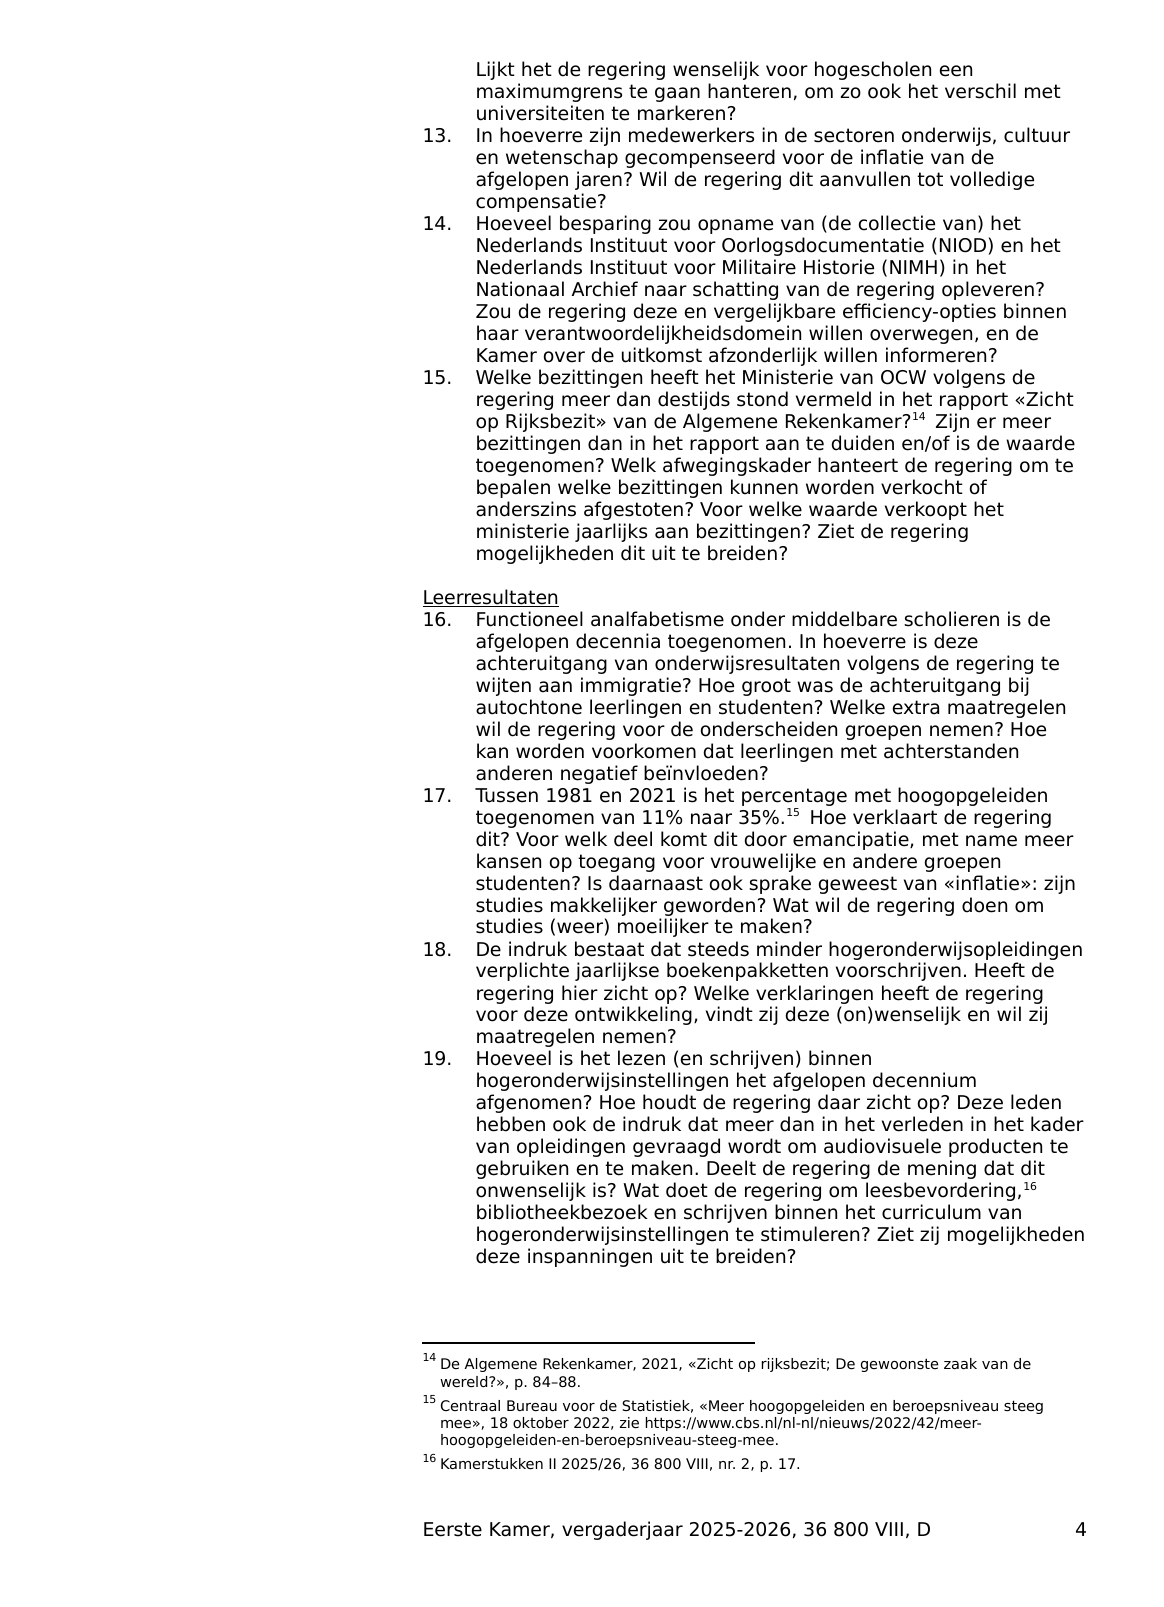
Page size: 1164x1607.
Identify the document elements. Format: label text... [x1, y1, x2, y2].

text 19. Hoeveel is het lezen (en schrijven) binnen hogeronderwijsinstellingen het afgelopen decennium afgenomen? Hoe houdt de regering daar zicht op? Deze leden hebben ook de indruk dat meer dan in het verleden in het kader van opleidingen gevraagd wordt om audiovisuele producten te gebruiken en te maken. Deelt de regering de mening dat dit onwenselijk is? Wat doet de regering om leesbevordering, bibliotheekbezoek en schrijven binnen het curriculum van hogeronderwijsinstellingen te stimuleren? Ziet zij mogelijkheden deze inspanningen uit te breiden? [422, 1048, 1087, 1268]
text 14. Hoeveel besparing zou opname van (de collectie van) het Nederlands Instituut voor Oorlogsdocumentatie (NIOD) en het Nederlands Instituut voor Militaire Historie (NIMH) in het Nationaal Archief naar schatting van de regering opleveren? Zou de regering deze en vergelijkbare efficiency-opties binnen haar verantwoordelijkheidsdomein willen overwegen, en de Kamer over de uitkomst afzonderlijk willen informeren? [422, 213, 1087, 367]
subtitle Leerresultaten [422, 587, 1087, 609]
text 13. In hoeverre zijn medewerkers in de sectoren onderwijs, cultuur en wetenschap gecompenseerd voor de inflatie van de afgelopen jaren? Wil de regering dit aanvullen tot volledige compensatie? [422, 125, 1087, 213]
text 16. Functioneel analfabetisme onder middelbare scholieren is de afgelopen decennia toegenomen. In hoeverre is deze achteruitgang van onderwijsresultaten volgens de regering te wijten aan immigratie? Hoe groot was de achteruitgang bij autochtone leerlingen en studenten? Welke extra maatregelen wil de regering voor de onderscheiden groepen nemen? Hoe kan worden voorkomen dat leerlingen met achterstanden anderen negatief beïnvloeden? [422, 609, 1087, 784]
text Centraal Bureau voor de Statistiek, «Meer hoogopgeleiden en beroepsniveau steeg mee», 18 oktober 2022, zie https://www.cbs.nl/nl-nl/nieuws/2022/42/meer-hoogopgeleiden-en-beroepsniveau-steeg-mee. [422, 1393, 1087, 1449]
text 18. De indruk bestaat dat steeds minder hogeronderwijsopleidingen verplichte jaarlijkse boekenpakketten voorschrijven. Heeft de regering hier zicht op? Welke verklaringen heeft de regering voor deze ontwikkeling, vindt zij deze (on)wenselijk en wil zij maatregelen nemen? [422, 938, 1087, 1048]
text 15. Welke bezittingen heeft het Ministerie van OCW volgens de regering meer dan destijds stond vermeld in het rapport «Zicht op Rijksbezit» van de Algemene Rekenkamer? Zijn er meer bezittingen dan in het rapport aan te duiden en/of is de waarde toegenomen? Welk afwegingskader hanteert de regering om te bepalen welke bezittingen kunnen worden verkocht of anderszins afgestoten? Voor welke waarde verkoopt het ministerie jaarlijks aan bezittingen? Ziet de regering mogelijkheden dit uit te breiden? [422, 367, 1087, 564]
text Lijkt het de regering wenselijk voor hogescholen een maximumgrens te gaan hanteren, om zo ook het verschil met universiteiten te markeren? [422, 59, 1087, 125]
text Kamerstukken II 2025/26, 36 800 VIII, nr. 2, p. 17. [422, 1452, 1087, 1474]
text De Algemene Rekenkamer, 2021, «Zicht op rijksbezit; De gewoonste zaak van de wereld?», p. 84–88. [422, 1352, 1087, 1391]
text 17. Tussen 1981 en 2021 is het percentage met hoogopgeleiden toegenomen van 11% naar 35%. Hoe verklaart de regering dit? Voor welk deel komt dit door emancipatie, met name meer kansen op toegang voor vrouwelijke en andere groepen studenten? Is daarnaast ook sprake geweest van «inflatie»: zijn studies makkelijker geworden? Wat wil de regering doen om studies (weer) moeilijker te maken? [422, 784, 1087, 938]
